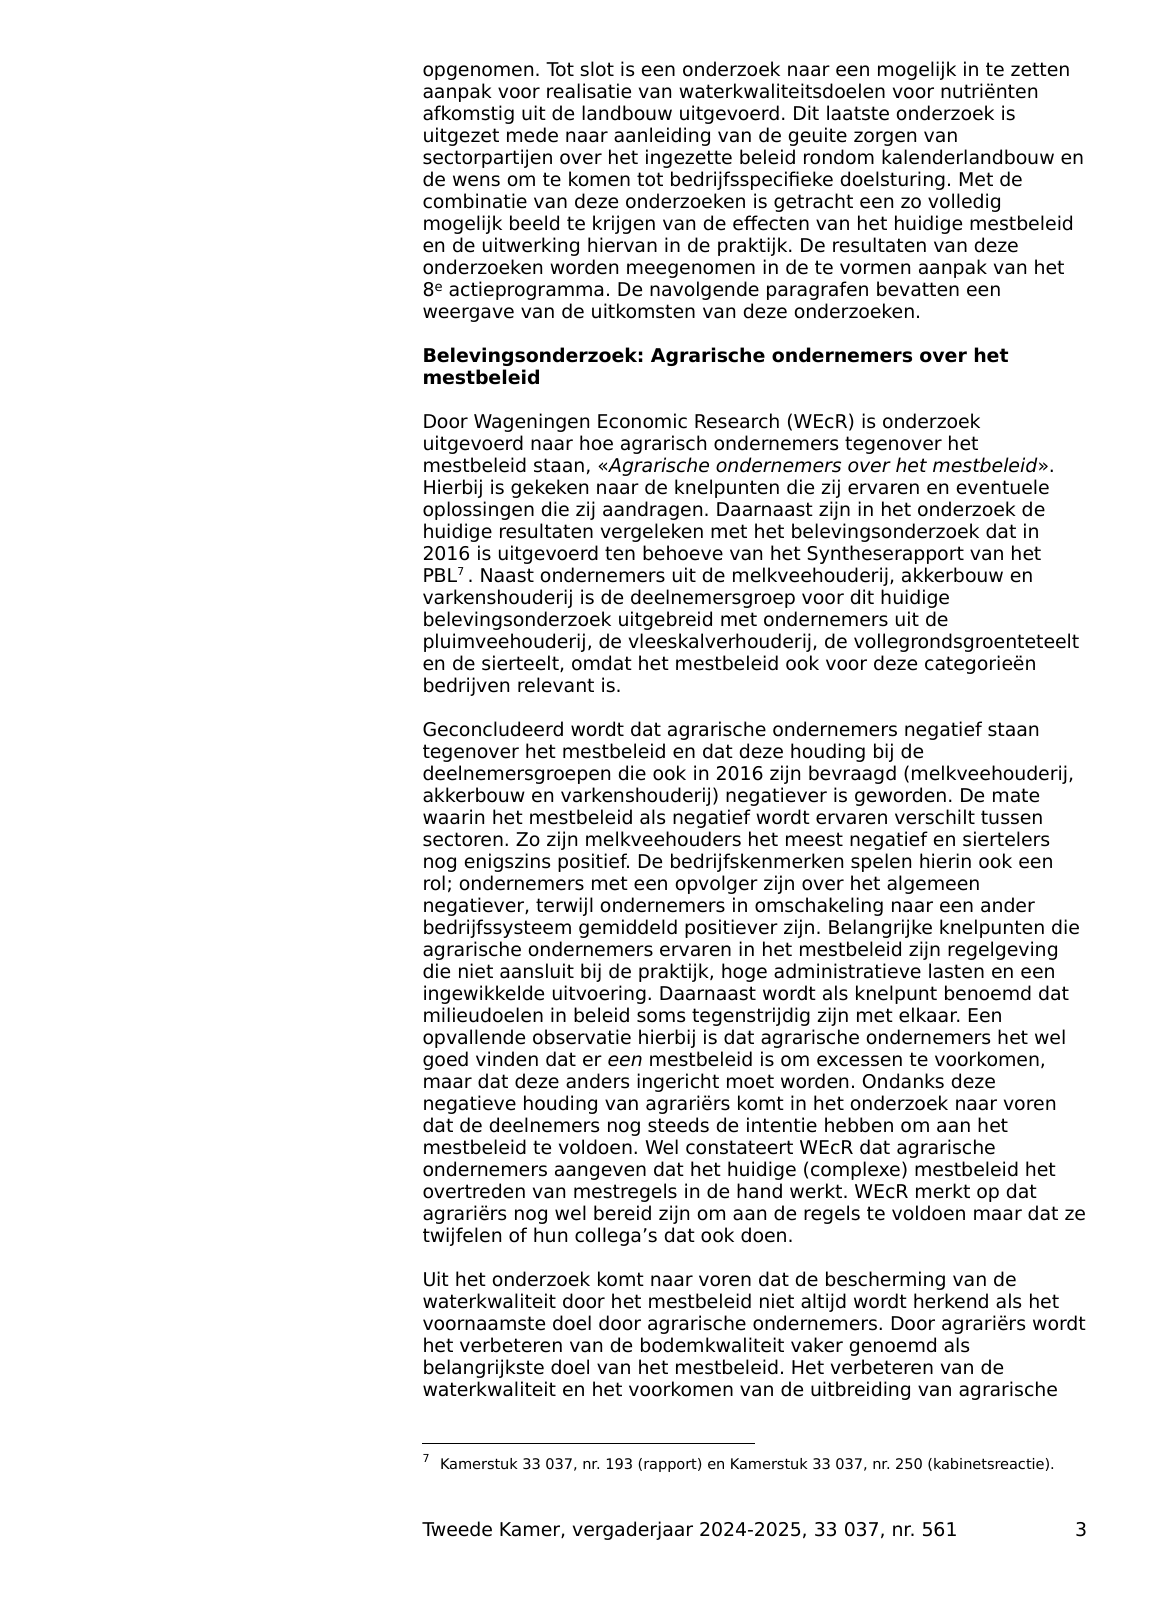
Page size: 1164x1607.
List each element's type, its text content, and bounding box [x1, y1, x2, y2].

subtitle Belevingsonderzoek: Agrarische ondernemers over het mestbeleid [422, 345, 1087, 389]
text opgenomen. Tot slot is een onderzoek naar een mogelijk in te zetten aanpak voor realisatie van waterkwaliteitsdoelen voor nutriënten afkomstig uit de landbouw uitgevoerd. Dit laatste onderzoek is uitgezet mede naar aanleiding van de geuite zorgen van sectorpartijen over het ingezette beleid rondom kalenderlandbouw en de wens om te komen tot bedrijfsspecifieke doelsturing. Met de combinatie van deze onderzoeken is getracht een zo volledig mogelijk beeld te krijgen van de effecten van het huidige mestbeleid en de uitwerking hiervan in de praktijk. De resultaten van deze onderzoeken worden meegenomen in de te vormen aanpak van het 8e actieprogramma. De navolgende paragrafen bevatten een weergave van de uitkomsten van deze onderzoeken. [422, 59, 1087, 323]
text Kamerstuk 33 037, nr. 193 (rapport) en Kamerstuk 33 037, nr. 250 (kabinetsreactie). [422, 1452, 1087, 1474]
text Door Wageningen Economic Research (WEcR) is onderzoek uitgevoerd naar hoe agrarisch ondernemers tegenover het mestbeleid staan, «Agrarische ondernemers over het mestbeleid». Hierbij is gekeken naar de knelpunten die zij ervaren en eventuele oplossingen die zij aandragen. Daarnaast zijn in het onderzoek de huidige resultaten vergeleken met het belevingsonderzoek dat in 2016 is uitgevoerd ten behoeve van het Syntheserapport van het PBL. Naast ondernemers uit de melkveehouderij, akkerbouw en varkenshouderij is de deelnemersgroep voor dit huidige belevingsonderzoek uitgebreid met ondernemers uit de pluimveehouderij, de vleeskalverhouderij, de vollegrondsgroenteteelt en de sierteelt, omdat het mestbeleid ook voor deze categorieën bedrijven relevant is. [422, 411, 1087, 697]
text Geconcludeerd wordt dat agrarische ondernemers negatief staan tegenover het mestbeleid en dat deze houding bij de deelnemersgroepen die ook in 2016 zijn bevraagd (melkveehouderij, akkerbouw en varkenshouderij) negatiever is geworden. De mate waarin het mestbeleid als negatief wordt ervaren verschilt tussen sectoren. Zo zijn melkveehouders het meest negatief en siertelers nog enigszins positief. De bedrijfskenmerken spelen hierin ook een rol; ondernemers met een opvolger zijn over het algemeen negatiever, terwijl ondernemers in omschakeling naar een ander bedrijfssysteem gemiddeld positiever zijn. Belangrijke knelpunten die agrarische ondernemers ervaren in het mestbeleid zijn regelgeving die niet aansluit bij de praktijk, hoge administratieve lasten en een ingewikkelde uitvoering. Daarnaast wordt als knelpunt benoemd dat milieudoelen in beleid soms tegenstrijdig zijn met elkaar. Een opvallende observatie hierbij is dat agrarische ondernemers het wel goed vinden dat er een mestbeleid is om excessen te voorkomen, maar dat deze anders ingericht moet worden. Ondanks deze negatieve houding van agrariërs komt in het onderzoek naar voren dat de deelnemers nog steeds de intentie hebben om aan het mestbeleid te voldoen. Wel constateert WEcR dat agrarische ondernemers aangeven dat het huidige (complexe) mestbeleid het overtreden van mestregels in de hand werkt. WEcR merkt op dat agrariërs nog wel bereid zijn om aan de regels te voldoen maar dat ze twijfelen of hun collega’s dat ook doen. [422, 719, 1087, 1247]
text Uit het onderzoek komt naar voren dat de bescherming van de waterkwaliteit door het mestbeleid niet altijd wordt herkend als het voornaamste doel door agrarische ondernemers. Door agrariërs wordt het verbeteren van de bodemkwaliteit vaker genoemd als belangrijkste doel van het mestbeleid. Het verbeteren van de waterkwaliteit en het voorkomen van de uitbreiding van agrarische [422, 1269, 1087, 1401]
